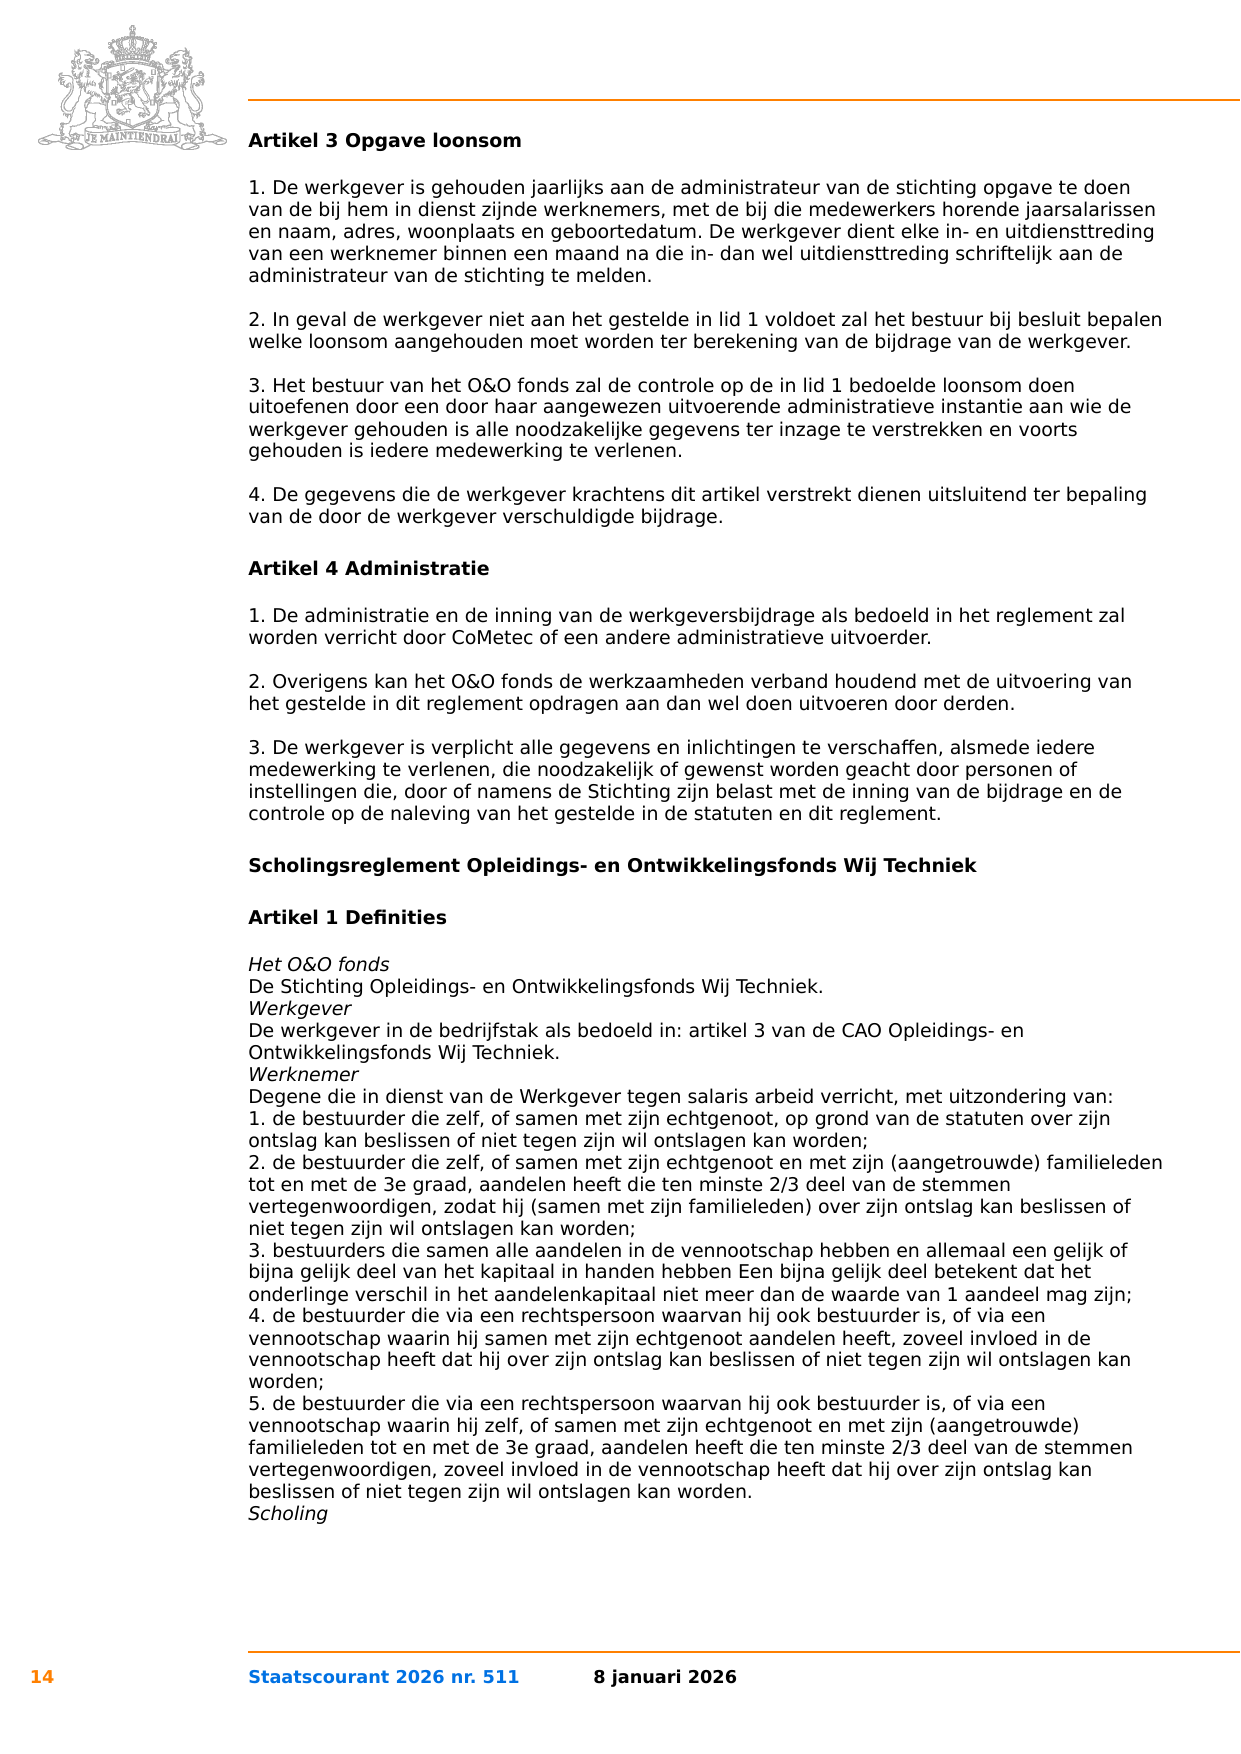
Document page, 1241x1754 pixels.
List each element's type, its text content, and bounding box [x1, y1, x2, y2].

text 3. Het bestuur van het O&O fonds zal de controle op de in lid 1 bedoelde loonsom doen uitoefenen door een door haar aangewezen uitvoerende administratieve instantie aan wie de werkgever gehouden is alle noodzakelijke gegevens ter inzage te verstrekken en voorts gehouden is iedere medewerking te verlenen. [248, 374, 1163, 462]
text Het O&O fonds [248, 954, 1163, 976]
text Werknemer [248, 1064, 1163, 1086]
text 2. de bestuurder die zelf, of samen met zijn echtgenoot en met zijn (aangetrouwde) familieleden tot en met de 3e graad, aandelen heeft die ten minste 2/3 deel van de stemmen vertegenwoordigen, zodat hij (samen met zijn familieleden) over zijn ontslag kan beslissen of niet tegen zijn wil ontslagen kan worden; [248, 1152, 1163, 1239]
text 4. de bestuurder die via een rechtspersoon waarvan hij ook bestuurder is, of via een vennootschap waarin hij samen met zijn echtgenoot aandelen heeft, zoveel invloed in de vennootschap heeft dat hij over zijn ontslag kan beslissen of niet tegen zijn wil ontslagen kan worden; [248, 1305, 1163, 1393]
text Degene die in dienst van de Werkgever tegen salaris arbeid verricht, met uitzondering van: [248, 1086, 1163, 1108]
subtitle Artikel 4 Administratie [248, 558, 1163, 580]
text 1. De administratie en de inning van de werkgeversbijdrage als bedoeld in het reglement zal worden verricht door CoMetec of een andere administratieve uitvoerder. [248, 605, 1163, 649]
subtitle Artikel 1 Definities [248, 907, 1163, 929]
text 4. De gegevens die de werkgever krachtens dit artikel verstrekt dienen uitsluitend ter bepaling van de door de werkgever verschuldigde bijdrage. [248, 484, 1163, 528]
text Scholing [248, 1503, 1163, 1525]
text Werkgever [248, 998, 1163, 1020]
subtitle Artikel 3 Opgave loonsom [248, 130, 1163, 152]
text 5. de bestuurder die via een rechtspersoon waarvan hij ook bestuurder is, of via een vennootschap waarin hij zelf, of samen met zijn echtgenoot en met zijn (aangetrouwde) familieleden tot en met de 3e graad, aandelen heeft die ten minste 2/3 deel van de stemmen vertegenwoordigen, zoveel invloed in de vennootschap heeft dat hij over zijn ontslag kan beslissen of niet tegen zijn wil ontslagen kan worden. [248, 1393, 1163, 1503]
text 2. Overigens kan het O&O fonds de werkzaamheden verband houdend met de uitvoering van het gestelde in dit reglement opdragen aan dan wel doen uitvoeren door derden. [248, 671, 1163, 715]
text De Stichting Opleidings- en Ontwikkelingsfonds Wij Techniek. [248, 976, 1163, 998]
text 2. In geval de werkgever niet aan het gestelde in lid 1 voldoet zal het bestuur bij besluit bepalen welke loonsom aangehouden moet worden ter berekening van de bijdrage van de werkgever. [248, 309, 1163, 353]
text 3. bestuurders die samen alle aandelen in de vennootschap hebben en allemaal een gelijk of bijna gelijk deel van het kapitaal in handen hebben Een bijna gelijk deel betekent dat het onderlinge verschil in het aandelenkapitaal niet meer dan de waarde van 1 aandeel mag zijn; [248, 1239, 1163, 1305]
picture [38, 25, 227, 150]
subtitle Scholingsreglement Opleidings- en Ontwikkelingsfonds Wij Techniek [248, 855, 1163, 877]
text De werkgever in de bedrijfstak als bedoeld in: artikel 3 van de CAO Opleidings- en Ontwikkelingsfonds Wij Techniek. [248, 1020, 1163, 1064]
text 3. De werkgever is verplicht alle gegevens en inlichtingen te verschaffen, alsmede iedere medewerking te verlenen, die noodzakelijk of gewenst worden geacht door personen of instellingen die, door of namens de Stichting zijn belast met de inning van de bijdrage en de controle op de naleving van het gestelde in de statuten en dit reglement. [248, 737, 1163, 825]
text 1. De werkgever is gehouden jaarlijks aan de administrateur van de stichting opgave te doen van de bij hem in dienst zijnde werknemers, met de bij die medewerkers horende jaarsalarissen en naam, adres, woonplaats en geboortedatum. De werkgever dient elke in- en uitdiensttreding van een werknemer binnen een maand na die in- dan wel uitdiensttreding schriftelijk aan de administrateur van de stichting te melden. [248, 177, 1163, 287]
text 1. de bestuurder die zelf, of samen met zijn echtgenoot, op grond van de statuten over zijn ontslag kan beslissen of niet tegen zijn wil ontslagen kan worden; [248, 1108, 1163, 1152]
